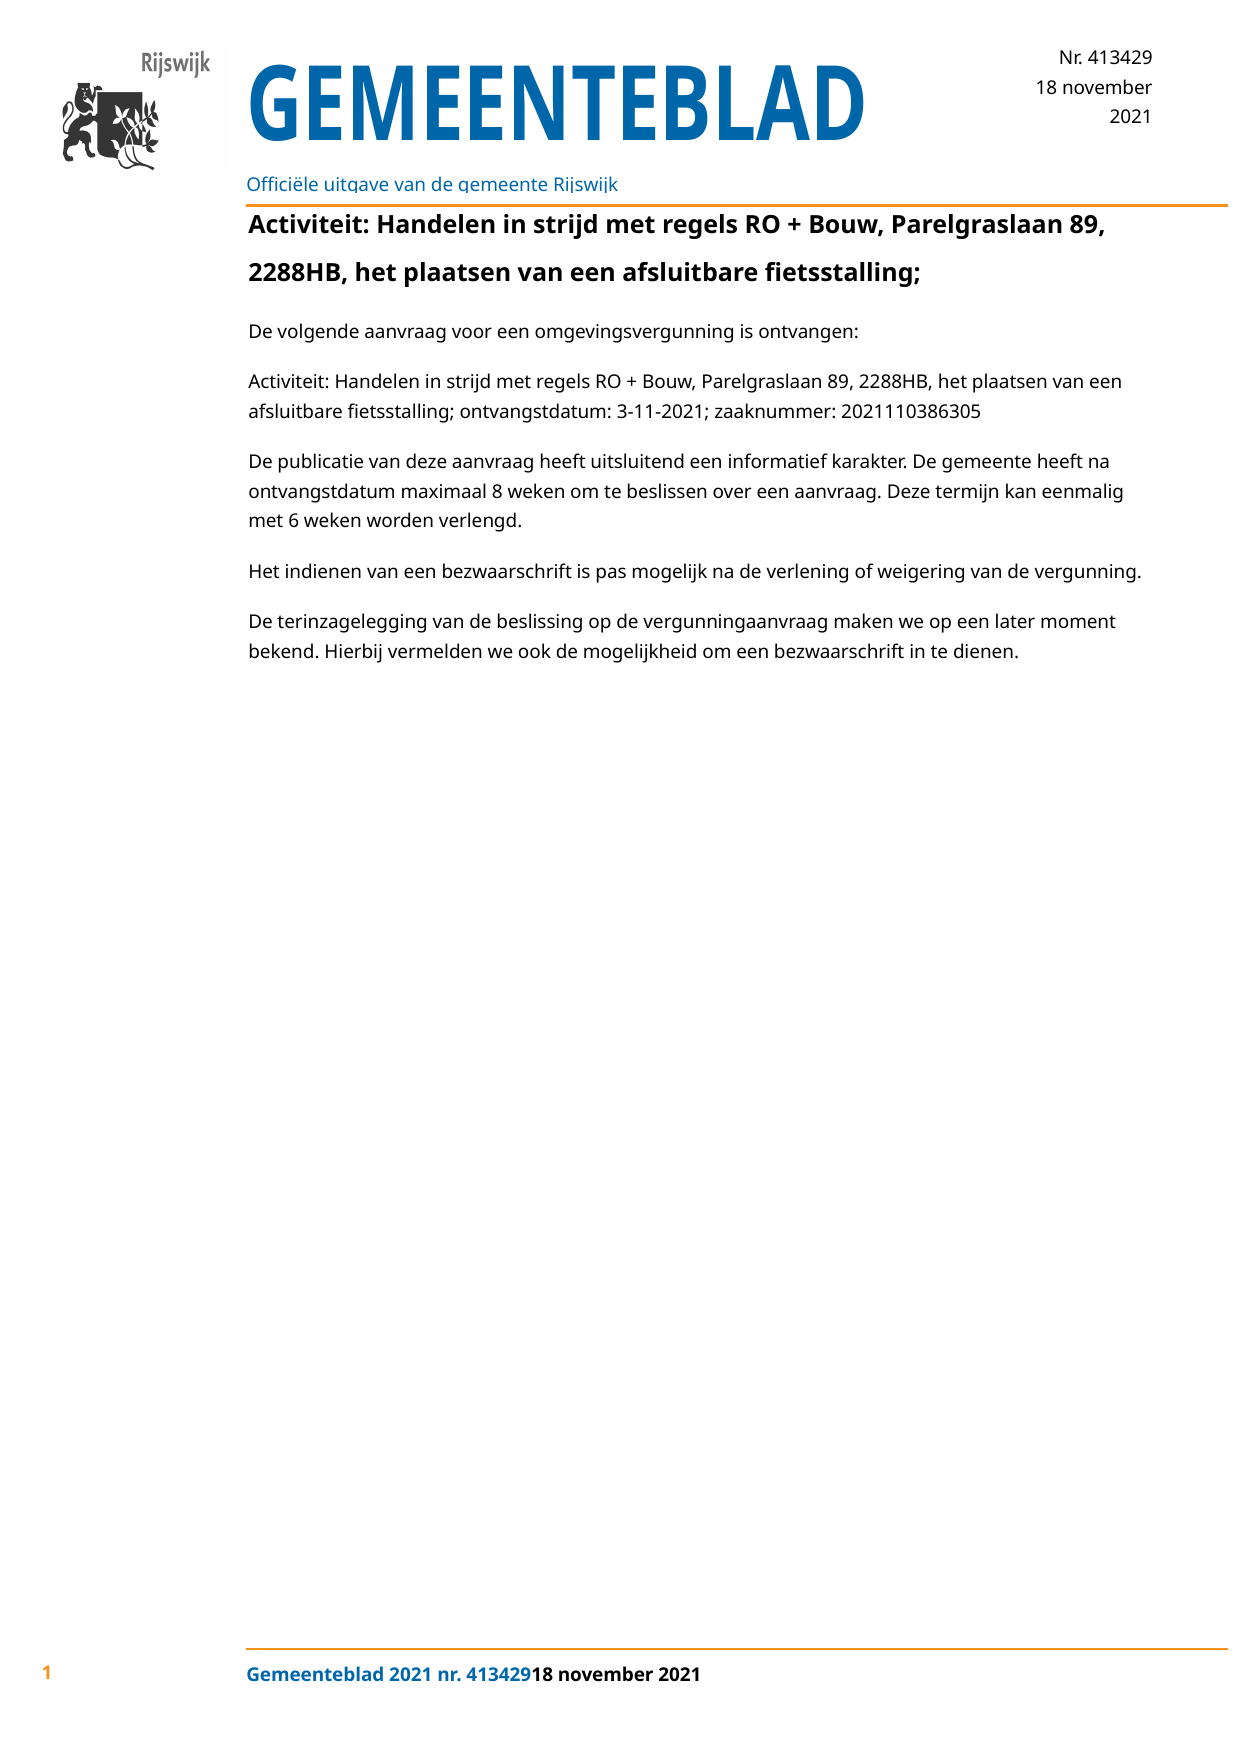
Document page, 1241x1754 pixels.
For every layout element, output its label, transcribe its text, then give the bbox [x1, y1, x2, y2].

text Het indienen van een bezwaarschrift is pas mogelijk na de verlening of weigering van de vergunning. [248, 558, 1152, 584]
picture [41, 47, 231, 172]
text Activiteit: Handelen in strijd met regels RO + Bouw, Parelgraslaan 89, 2288HB, het plaatsen van een afsluitbare fietsstalling; ontvangstdatum: 3-11-2021; zaaknummer: 2021110386305 [248, 368, 1152, 424]
text De publicatie van deze aanvraag heeft uitsluitend een informatief karakter. De gemeente heeft na ontvangstdatum maximaal 8 weken om te beslissen over een aanvraag. Deze termijn kan eenmalig met 6 weken worden verlengd. [248, 448, 1152, 533]
text Activiteit: Handelen in strijd met regels RO + Bouw, Parelgraslaan 89, 2288HB, het plaatsen van een afsluitbare fietsstalling; [248, 207, 1152, 288]
text De volgende aanvraag voor een omgevingsvergunning is ontvangen: [248, 318, 1152, 344]
text De terinzagelegging van de beslissing op de vergunningaanvraag maken we op een later moment bekend. Hierbij vermelden we ook de mogelijkheid om een bezwaarschrift in te dienen. [248, 608, 1152, 664]
